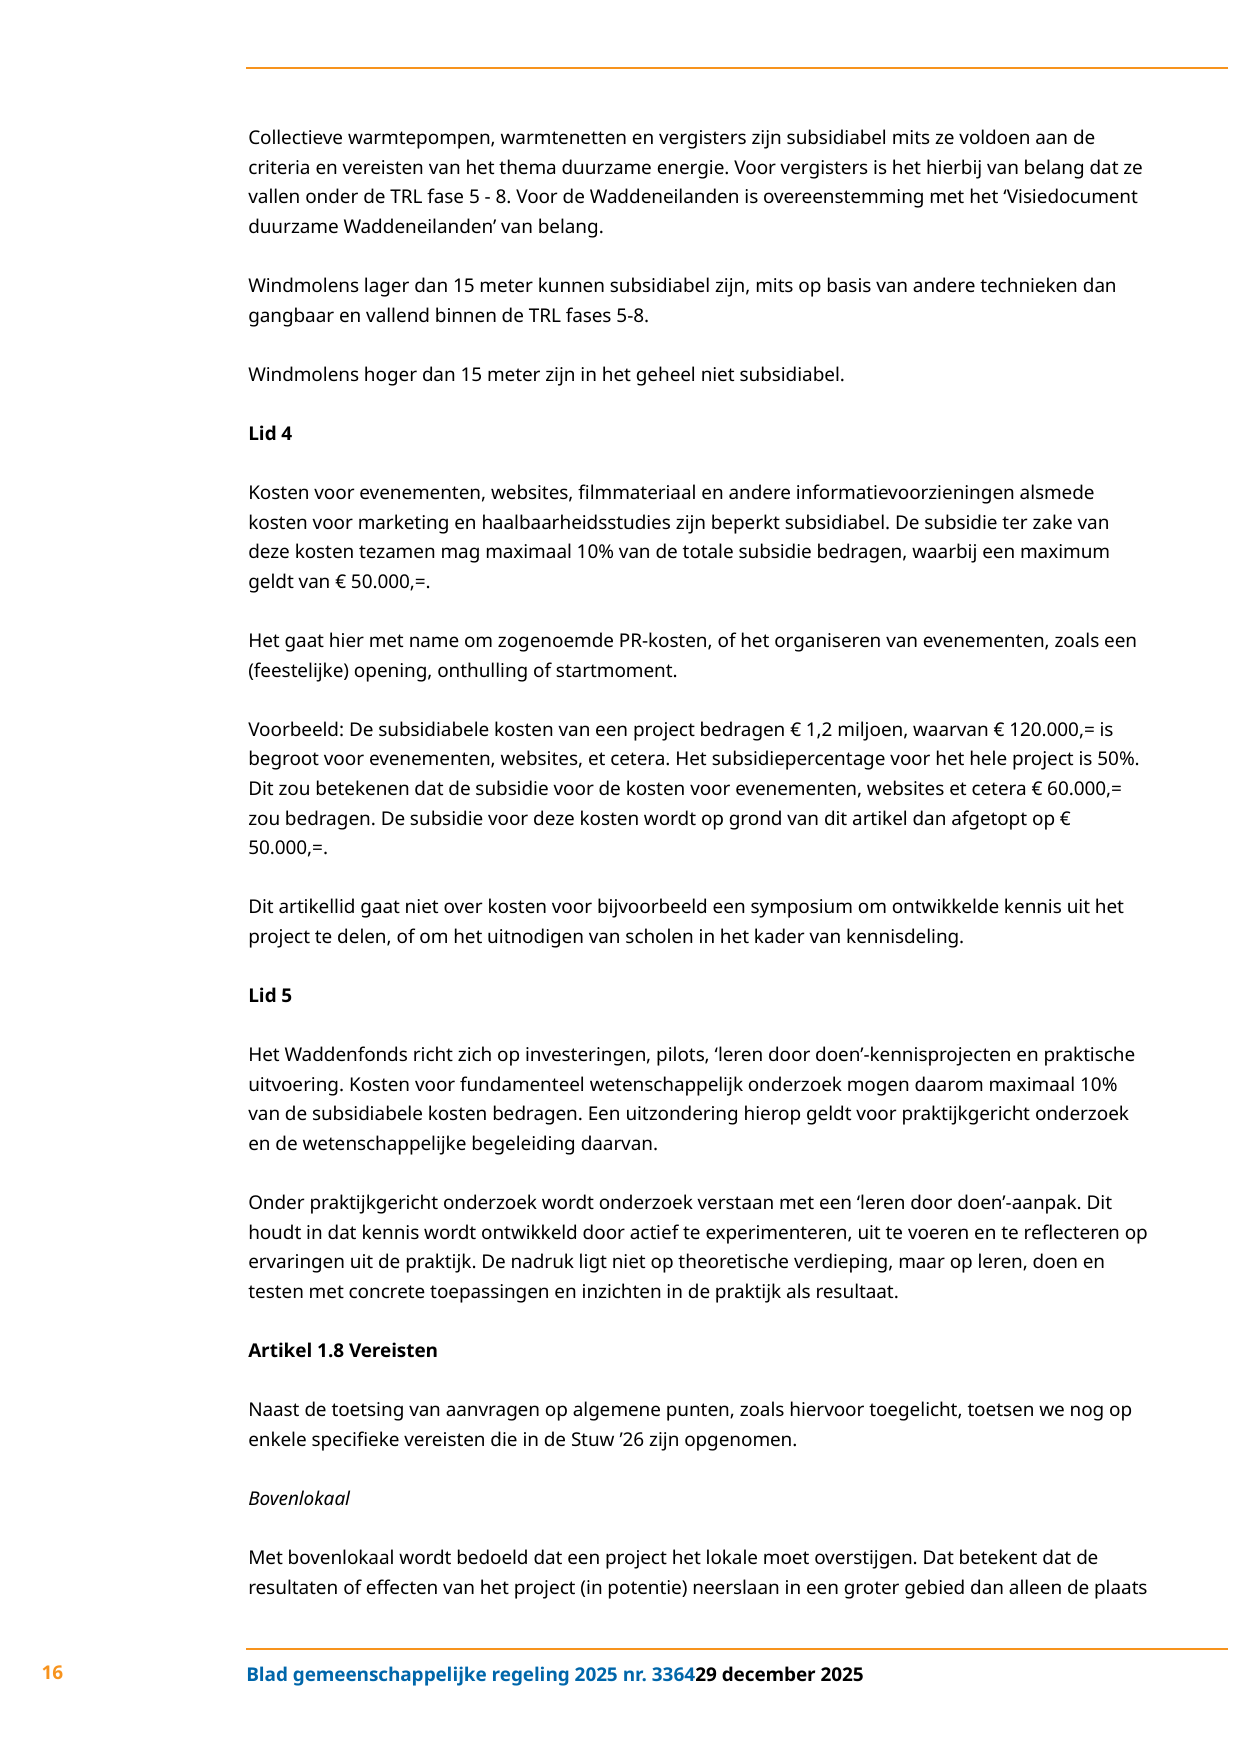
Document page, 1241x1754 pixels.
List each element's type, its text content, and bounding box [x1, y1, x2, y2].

text Bovenlokaal [248, 1485, 1152, 1511]
text Met bovenlokaal wordt bedoeld dat een project het lokale moet overstijgen. Dat betekent dat de resultaten of effecten van het project (in potentie) neerslaan in een groter gebied dan alleen de plaats [248, 1544, 1152, 1600]
text Kosten voor evenementen, websites, filmmateriaal en andere informatievoorzieningen alsmede kosten voor marketing en haalbaarheidsstudies zijn beperkt subsidiabel. De subsidie ter zake van deze kosten tezamen mag maximaal 10% van de totale subsidie bedragen, waarbij een maximum geldt van € 50.000,=. [248, 479, 1152, 594]
text Collectieve warmtepompen, warmtenetten en vergisters zijn subsidiabel mits ze voldoen aan de criteria en vereisten van het thema duurzame energie. Voor vergisters is het hierbij van belang dat ze vallen onder de TRL fase 5 - 8. Voor de Waddeneilanden is overeenstemming met het ‘Visiedocument duurzame Waddeneilanden’ van belang. [248, 124, 1152, 239]
text Lid 5 [248, 982, 1152, 1008]
picture [41, 47, 231, 172]
text Naast de toetsing van aanvragen op algemene punten, zoals hiervoor toegelicht, toetsen we nog op enkele specifieke vereisten die in de Stuw ’26 zijn opgenomen. [248, 1396, 1152, 1452]
text Onder praktijkgericht onderzoek wordt onderzoek verstaan met een ‘leren door doen’-aanpak. Dit houdt in dat kennis wordt ontwikkeld door actief te experimenteren, uit te voeren en te reflecteren op ervaringen uit de praktijk. De nadruk ligt niet op theoretische verdieping, maar op leren, doen en testen met concrete toepassingen en inzichten in de praktijk als resultaat. [248, 1189, 1152, 1304]
text Voorbeeld: De subsidiabele kosten van een project bedragen € 1,2 miljoen, waarvan € 120.000,= is begroot voor evenementen, websites, et cetera. Het subsidiepercentage voor het hele project is 50%. Dit zou betekenen dat de subsidie voor de kosten voor evenementen, websites et cetera € 60.000,= zou bedragen. De subsidie voor deze kosten wordt op grond van dit artikel dan afgetopt op € 50.000,=. [248, 716, 1152, 860]
text Windmolens hoger dan 15 meter zijn in het geheel niet subsidiabel. [248, 361, 1152, 387]
text Dit artikellid gaat niet over kosten voor bijvoorbeeld een symposium om ontwikkelde kennis uit het project te delen, of om het uitnodigen van scholen in het kader van kennisdeling. [248, 893, 1152, 949]
text Windmolens lager dan 15 meter kunnen subsidiabel zijn, mits op basis van andere technieken dan gangbaar en vallend binnen de TRL fases 5-8. [248, 272, 1152, 328]
text Lid 4 [248, 420, 1152, 446]
text Artikel 1.8 Vereisten [248, 1337, 1152, 1363]
text Het gaat hier met name om zogenoemde PR-kosten, of het organiseren van evenementen, zoals een (feestelijke) opening, onthulling of startmoment. [248, 627, 1152, 683]
text Het Waddenfonds richt zich op investeringen, pilots, ‘leren door doen’-kennisprojecten en praktische uitvoering. Kosten voor fundamenteel wetenschappelijk onderzoek mogen daarom maximaal 10% van de subsidiabele kosten bedragen. Een uitzondering hierop geldt voor praktijkgericht onderzoek en de wetenschappelijke begeleiding daarvan. [248, 1041, 1152, 1156]
